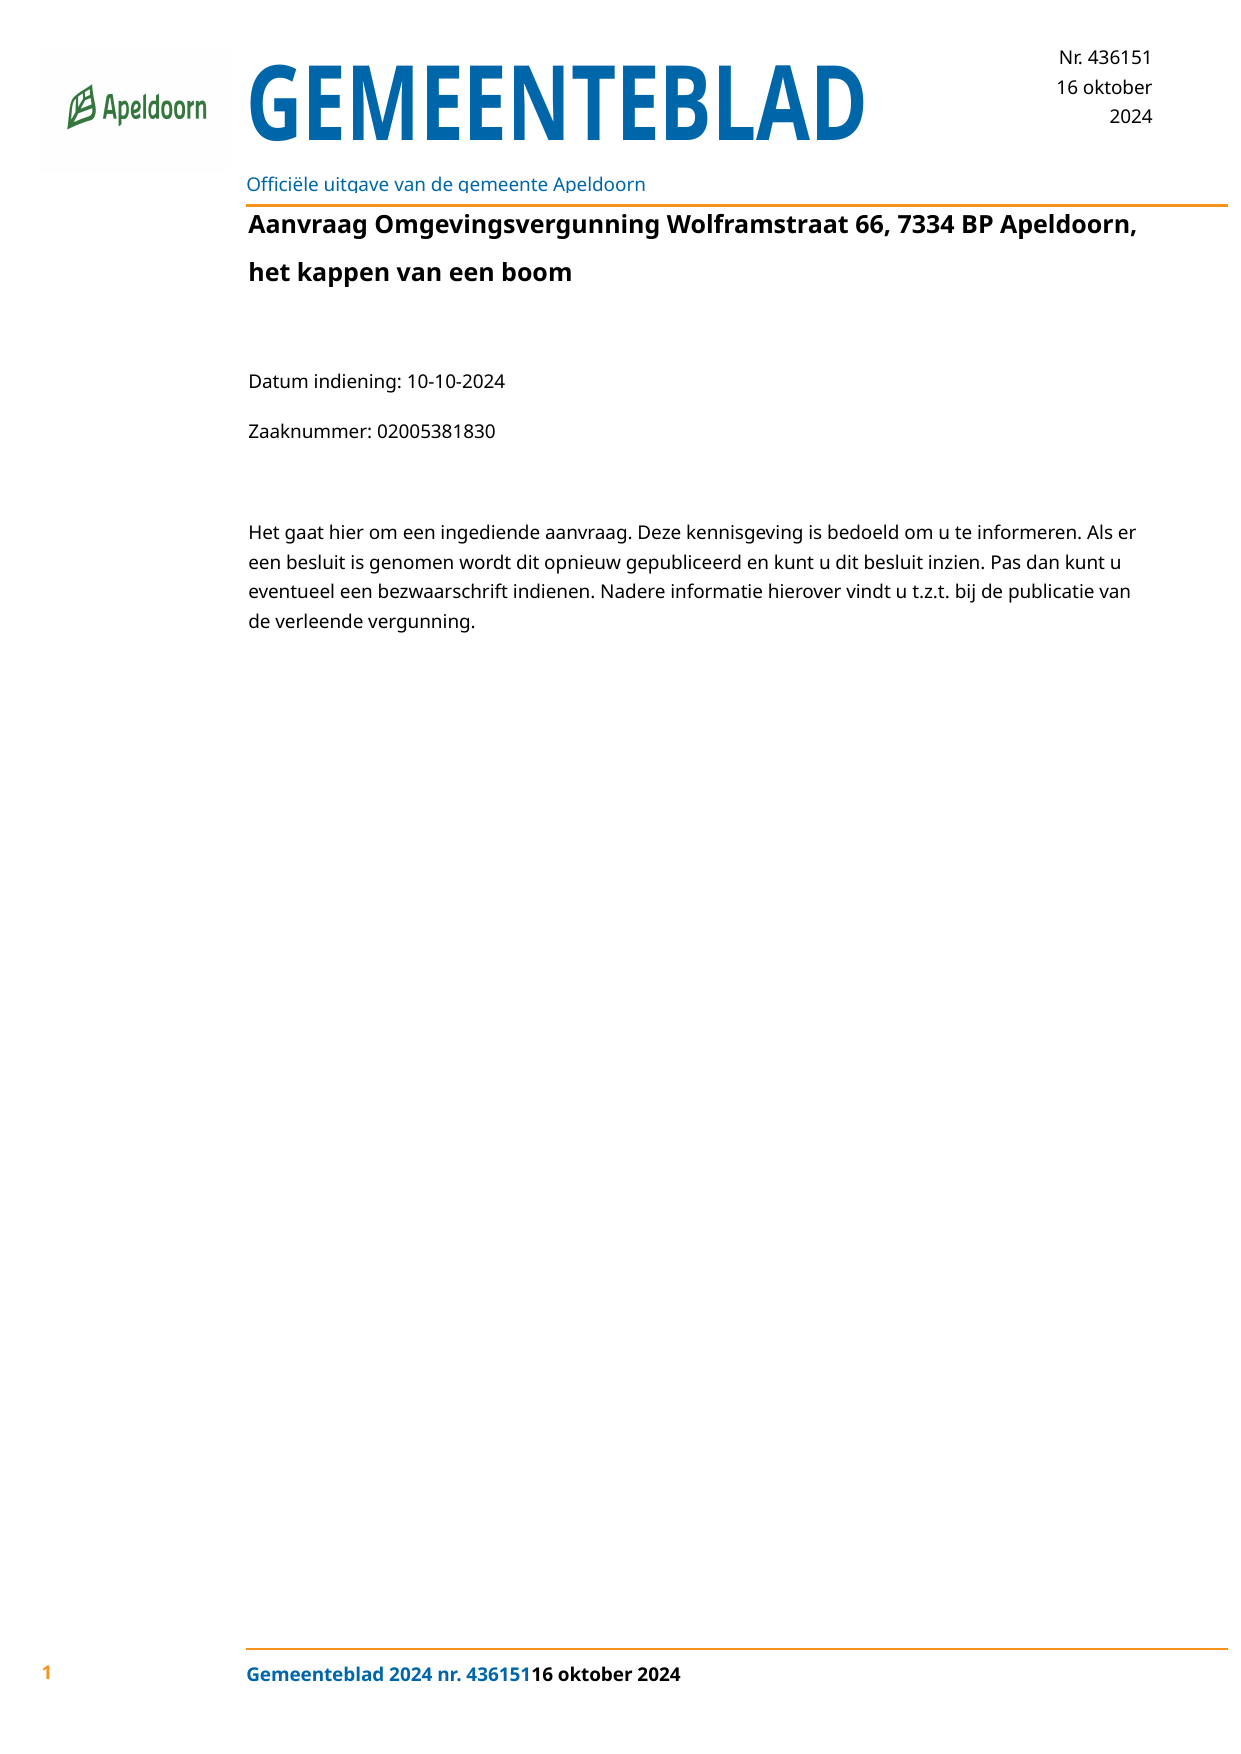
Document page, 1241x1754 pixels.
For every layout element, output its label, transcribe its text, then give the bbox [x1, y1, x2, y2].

text Het gaat hier om een ingediende aanvraag. Deze kennisgeving is bedoeld om u te informeren. Als er een besluit is genomen wordt dit opnieuw gepubliceerd en kunt u dit besluit inzien. Pas dan kunt u eventueel een bezwaarschrift indienen. Nadere informatie hierover vindt u t.z.t. bij de publicatie van de verleende vergunning. [248, 519, 1152, 634]
text Aanvraag Omgevingsvergunning Wolframstraat 66, 7334 BP Apeldoorn, het kappen van een boom [248, 207, 1152, 288]
text Zaaknummer: 02005381830 [248, 419, 1152, 444]
text Datum indiening: 10-10-2024 [248, 368, 1152, 394]
picture [41, 47, 231, 172]
